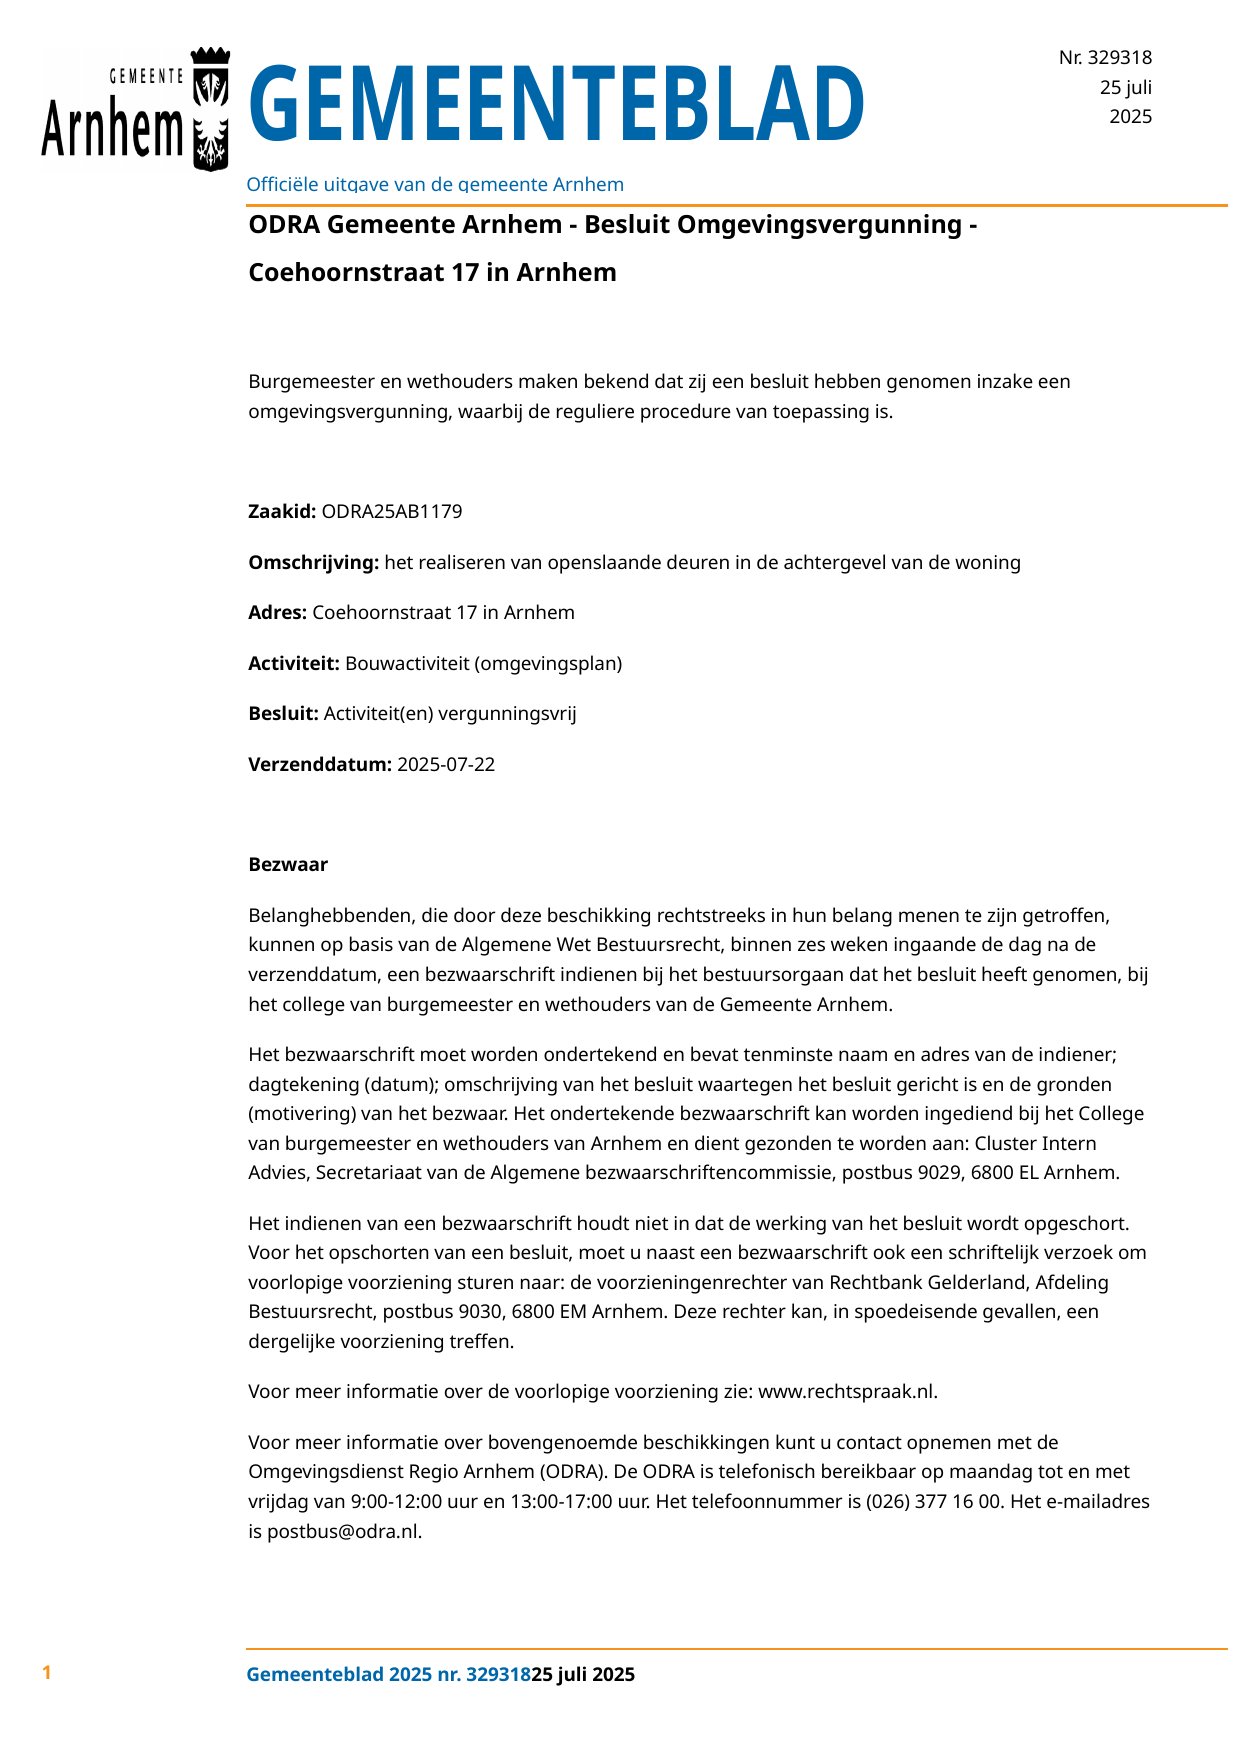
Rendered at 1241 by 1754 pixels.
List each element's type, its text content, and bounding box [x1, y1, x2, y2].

text Het bezwaarschrift moet worden ondertekend en bevat tenminste naam en adres van de indiener; dagtekening (datum); omschrijving van het besluit waartegen het besluit gericht is en de gronden (motivering) van het bezwaar. Het ondertekende bezwaarschrift kan worden ingediend bij het College van burgemeester en wethouders van Arnhem en dient gezonden te worden aan: Cluster Intern Advies, Secretariaat van de Algemene bezwaarschriftencommissie, postbus 9029, 6800 EL Arnhem. [248, 1041, 1152, 1185]
picture [41, 47, 231, 172]
text ODRA Gemeente Arnhem - Besluit Omgevingsvergunning - Coehoornstraat 17 in Arnhem [248, 207, 1152, 288]
text Voor meer informatie over bovengenoemde beschikkingen kunt u contact opnemen met de Omgevingsdienst Regio Arnhem (ODRA). De ODRA is telefonisch bereikbaar op maandag tot en met vrijdag van 9:00-12:00 uur en 13:00-17:00 uur. Het telefoonnummer is (026) 377 16 00. Het e-mailadres is postbus@odra.nl. [248, 1429, 1152, 1544]
text Burgemeester en wethouders maken bekend dat zij een besluit hebben genomen inzake een omgevingsvergunning, waarbij de reguliere procedure van toepassing is. [248, 368, 1152, 424]
text Verzenddatum: 2025-07-22 [248, 751, 1152, 777]
text Belanghebbenden, die door deze beschikking rechtstreeks in hun belang menen te zijn getroffen, kunnen op basis van de Algemene Wet Bestuursrecht, binnen zes weken ingaande de dag na de verzenddatum, een bezwaarschrift indienen bij het bestuursorgaan dat het besluit heeft genomen, bij het college van burgemeester en wethouders van de Gemeente Arnhem. [248, 902, 1152, 1017]
text Activiteit: Bouwactiviteit (omgevingsplan) [248, 650, 1152, 676]
text Bezwaar [248, 852, 1152, 877]
text Omschrijving: het realiseren van openslaande deuren in de achtergevel van de woning [248, 549, 1152, 575]
text Voor meer informatie over de voorlopige voorziening zie: www.rechtspraak.nl. [248, 1379, 1152, 1404]
text Het indienen van een bezwaarschrift houdt niet in dat de werking van het besluit wordt opgeschort. Voor het opschorten van een besluit, moet u naast een bezwaarschrift ook een schriftelijk verzoek om voorlopige voorziening sturen naar: de voorzieningenrechter van Rechtbank Gelderland, Afdeling Bestuursrecht, postbus 9030, 6800 EM Arnhem. Deze rechter kan, in spoedeisende gevallen, een dergelijke voorziening treffen. [248, 1210, 1152, 1354]
text Zaakid: ODRA25AB1179 [248, 499, 1152, 524]
text Besluit: Activiteit(en) vergunningsvrij [248, 700, 1152, 726]
text Adres: Coehoornstraat 17 in Arnhem [248, 599, 1152, 625]
